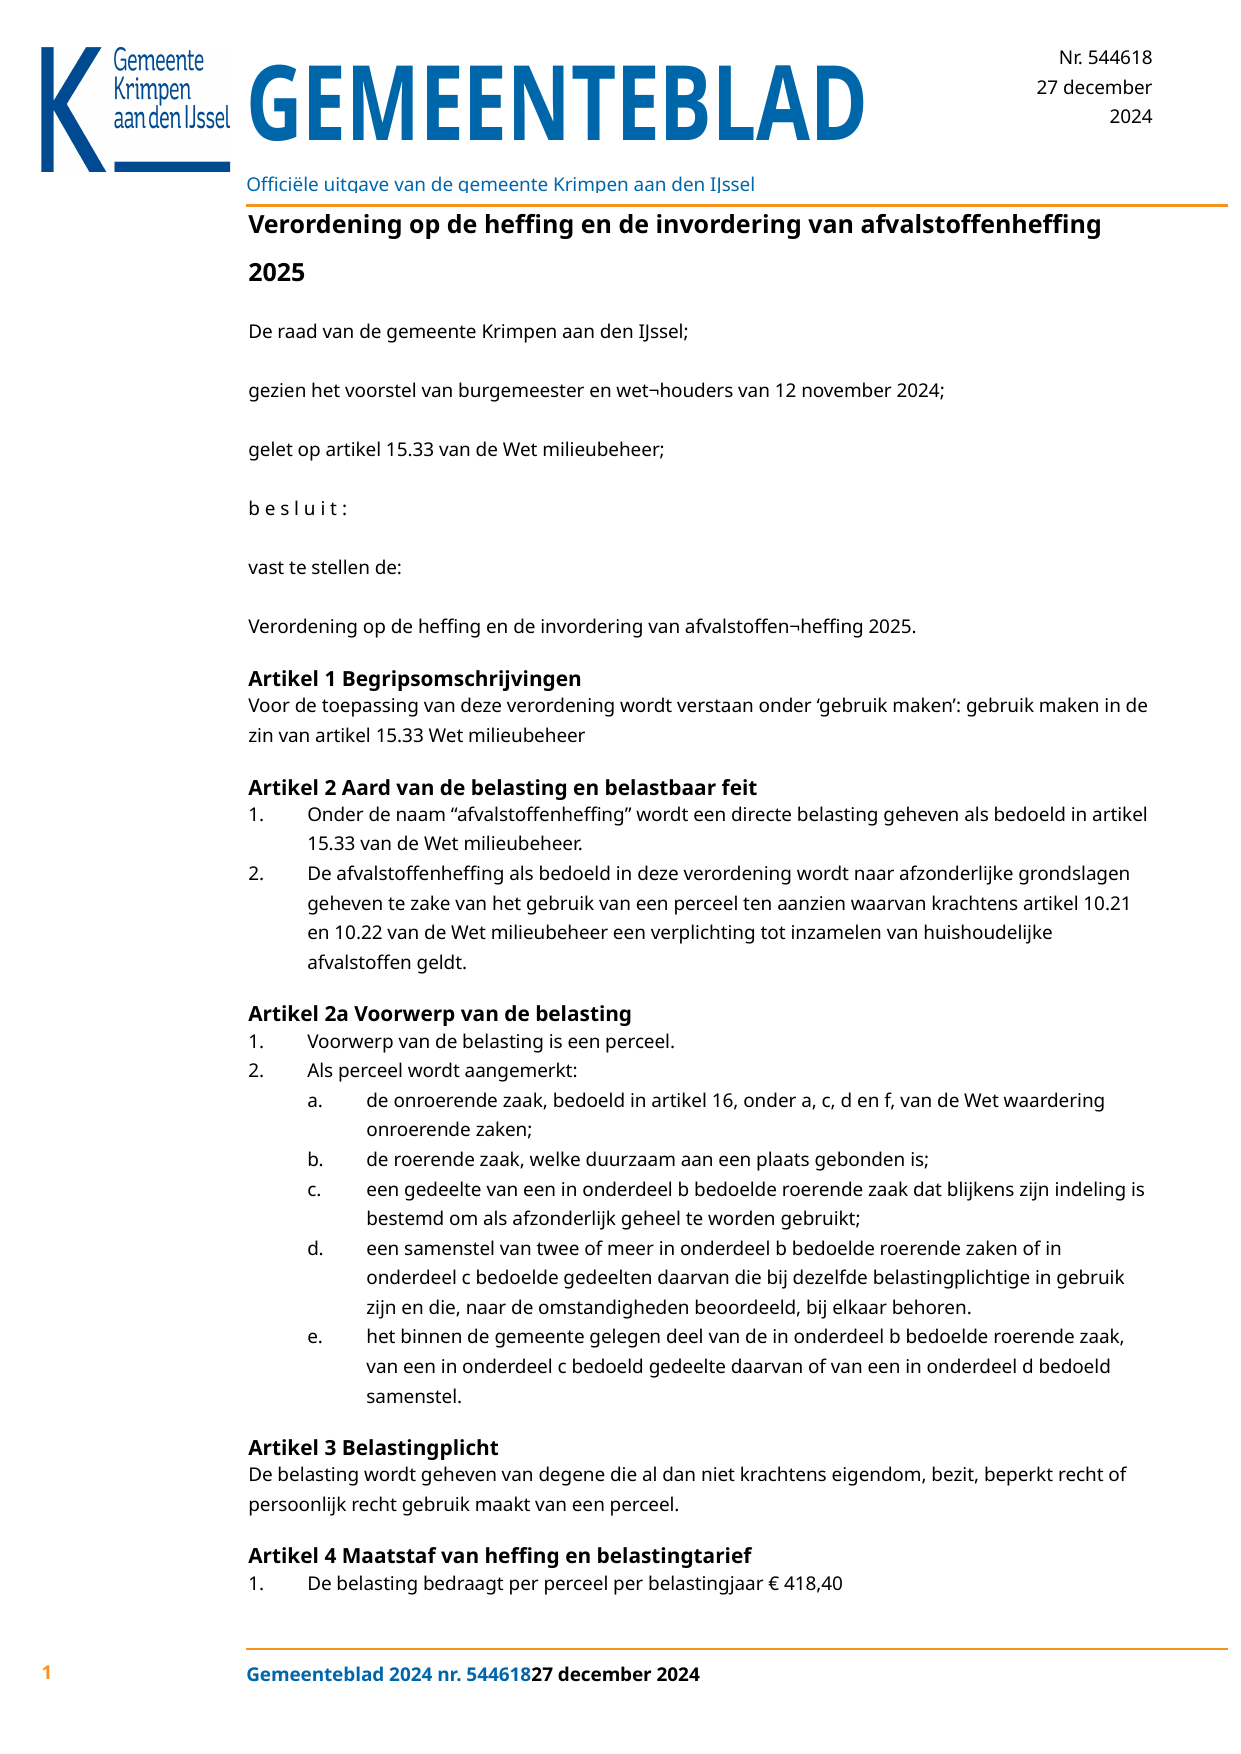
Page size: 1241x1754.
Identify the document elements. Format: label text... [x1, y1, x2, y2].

text De belasting wordt geheven van degene die al dan niet krachtens eigendom, bezit, beperkt recht of persoonlijk recht gebruik maakt van een perceel. [248, 1462, 1152, 1517]
list Voorwerp van de belasting is een perceel. [248, 1028, 1152, 1053]
text vast te stellen de: [248, 554, 1152, 580]
text Voor de toepassing van deze verordening wordt verstaan onder ‘gebruik maken’: gebruik maken in de zin van artikel 15.33 Wet milieubeheer [248, 693, 1152, 748]
text gelet op artikel 15.33 van de Wet milieubeheer; [248, 436, 1152, 462]
list de roerende zaak, welke duurzaam aan een plaats gebonden is; [307, 1146, 1152, 1172]
text Artikel 2a Voorwerp van de belasting [248, 999, 1152, 1028]
picture [41, 47, 231, 172]
list De afvalstoffenheffing als bedoeld in deze verordening wordt naar afzonderlijke grondslagen geheven te zake van het gebruik van een perceel ten aanzien waarvan krachtens artikel 10.21 en 10.22 van de Wet milieubeheer een verplichting tot inzamelen van huishoudelijke afvalstoffen geldt. [248, 860, 1152, 975]
text De raad van de gemeente Krimpen aan den IJssel; [248, 318, 1152, 344]
text b e s l u i t : [248, 495, 1152, 521]
text Artikel 4 Maatstaf van heffing en belastingtarief [248, 1542, 1152, 1570]
text gezien het voorstel van burgemeester en wet¬houders van 12 november 2024; [248, 377, 1152, 403]
list De belasting bedraagt per perceel per belastingjaar € 418,40 [248, 1570, 1152, 1596]
list het binnen de gemeente gelegen deel van de in onderdeel b bedoelde roerende zaak, van een in onderdeel c bedoeld gedeelte daarvan of van een in onderdeel d bedoeld samenstel. [307, 1324, 1152, 1408]
text Artikel 3 Belastingplicht [248, 1433, 1152, 1462]
list een gedeelte van een in onderdeel b bedoelde roerende zaak dat blijkens zijn indeling is bestemd om als afzonderlijk geheel te worden gebruikt; [307, 1176, 1152, 1231]
list Als perceel wordt aangemerkt: [248, 1057, 1152, 1083]
text Verordening op de heffing en de invordering van afvalstoffenheffing 2025 [248, 207, 1152, 288]
list Onder de naam “afvalstoffenheffing” wordt een directe belasting geheven als bedoeld in artikel 15.33 van de Wet milieubeheer. [248, 801, 1152, 856]
text Artikel 2 Aard van de belasting en belastbaar feit [248, 773, 1152, 801]
text Artikel 1 Begripsomschrijvingen [248, 664, 1152, 693]
text Verordening op de heffing en de invordering van afvalstoffen¬heffing 2025. [248, 614, 1152, 639]
list een samenstel van twee of meer in onderdeel b bedoelde roerende zaken of in onderdeel c bedoelde gedeelten daarvan die bij dezelfde belastingplichtige in gebruik zijn en die, naar de omstandigheden beoordeeld, bij elkaar behoren. [307, 1235, 1152, 1320]
list de onroerende zaak, bedoeld in artikel 16, onder a, c, d en f, van de Wet waardering onroerende zaken; [307, 1087, 1152, 1142]
